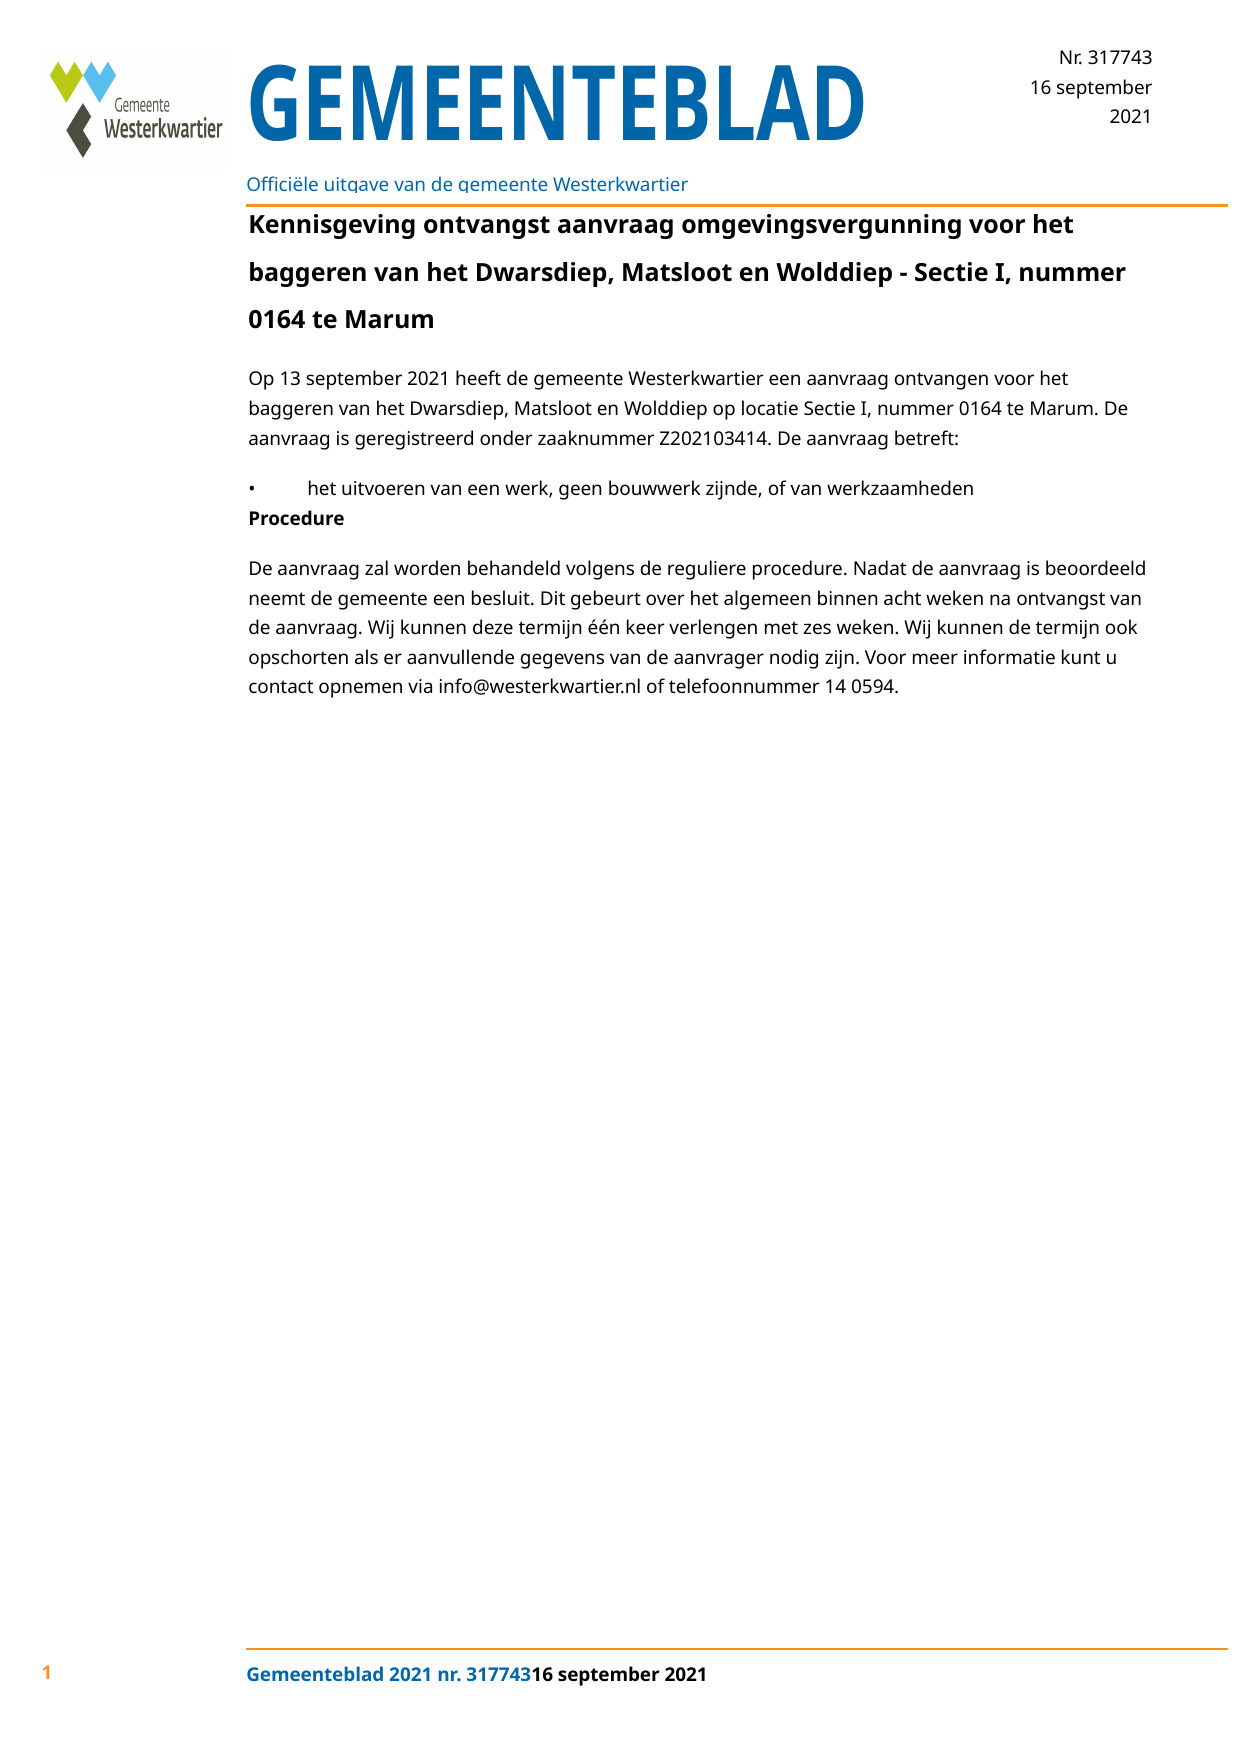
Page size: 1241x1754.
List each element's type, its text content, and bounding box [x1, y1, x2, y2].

text Procedure [248, 505, 1152, 530]
picture [41, 47, 231, 172]
text Op 13 september 2021 heeft de gemeente Westerkwartier een aanvraag ontvangen voor het baggeren van het Dwarsdiep, Matsloot en Wolddiep op locatie Sectie I, nummer 0164 te Marum. De aanvraag is geregistreerd onder zaaknummer Z202103414. De aanvraag betreft: [248, 366, 1152, 450]
text De aanvraag zal worden behandeld volgens de reguliere procedure. Nadat de aanvraag is beoordeeld neemt de gemeente een besluit. Dit gebeurt over het algemeen binnen acht weken na ontvangst van de aanvraag. Wij kunnen deze termijn één keer verlengen met zes weken. Wij kunnen de termijn ook opschorten als er aanvullende gegevens van de aanvrager nodig zijn. Voor meer informatie kunt u contact opnemen via info@westerkwartier.nl of telefoonnummer 14 0594. [248, 555, 1152, 699]
list het uitvoeren van een werk, geen bouwwerk zijnde, of van werkzaamheden [248, 475, 1152, 501]
text Kennisgeving ontvangst aanvraag omgevingsvergunning voor het baggeren van het Dwarsdiep, Matsloot en Wolddiep - Sectie I, nummer 0164 te Marum [248, 207, 1152, 336]
